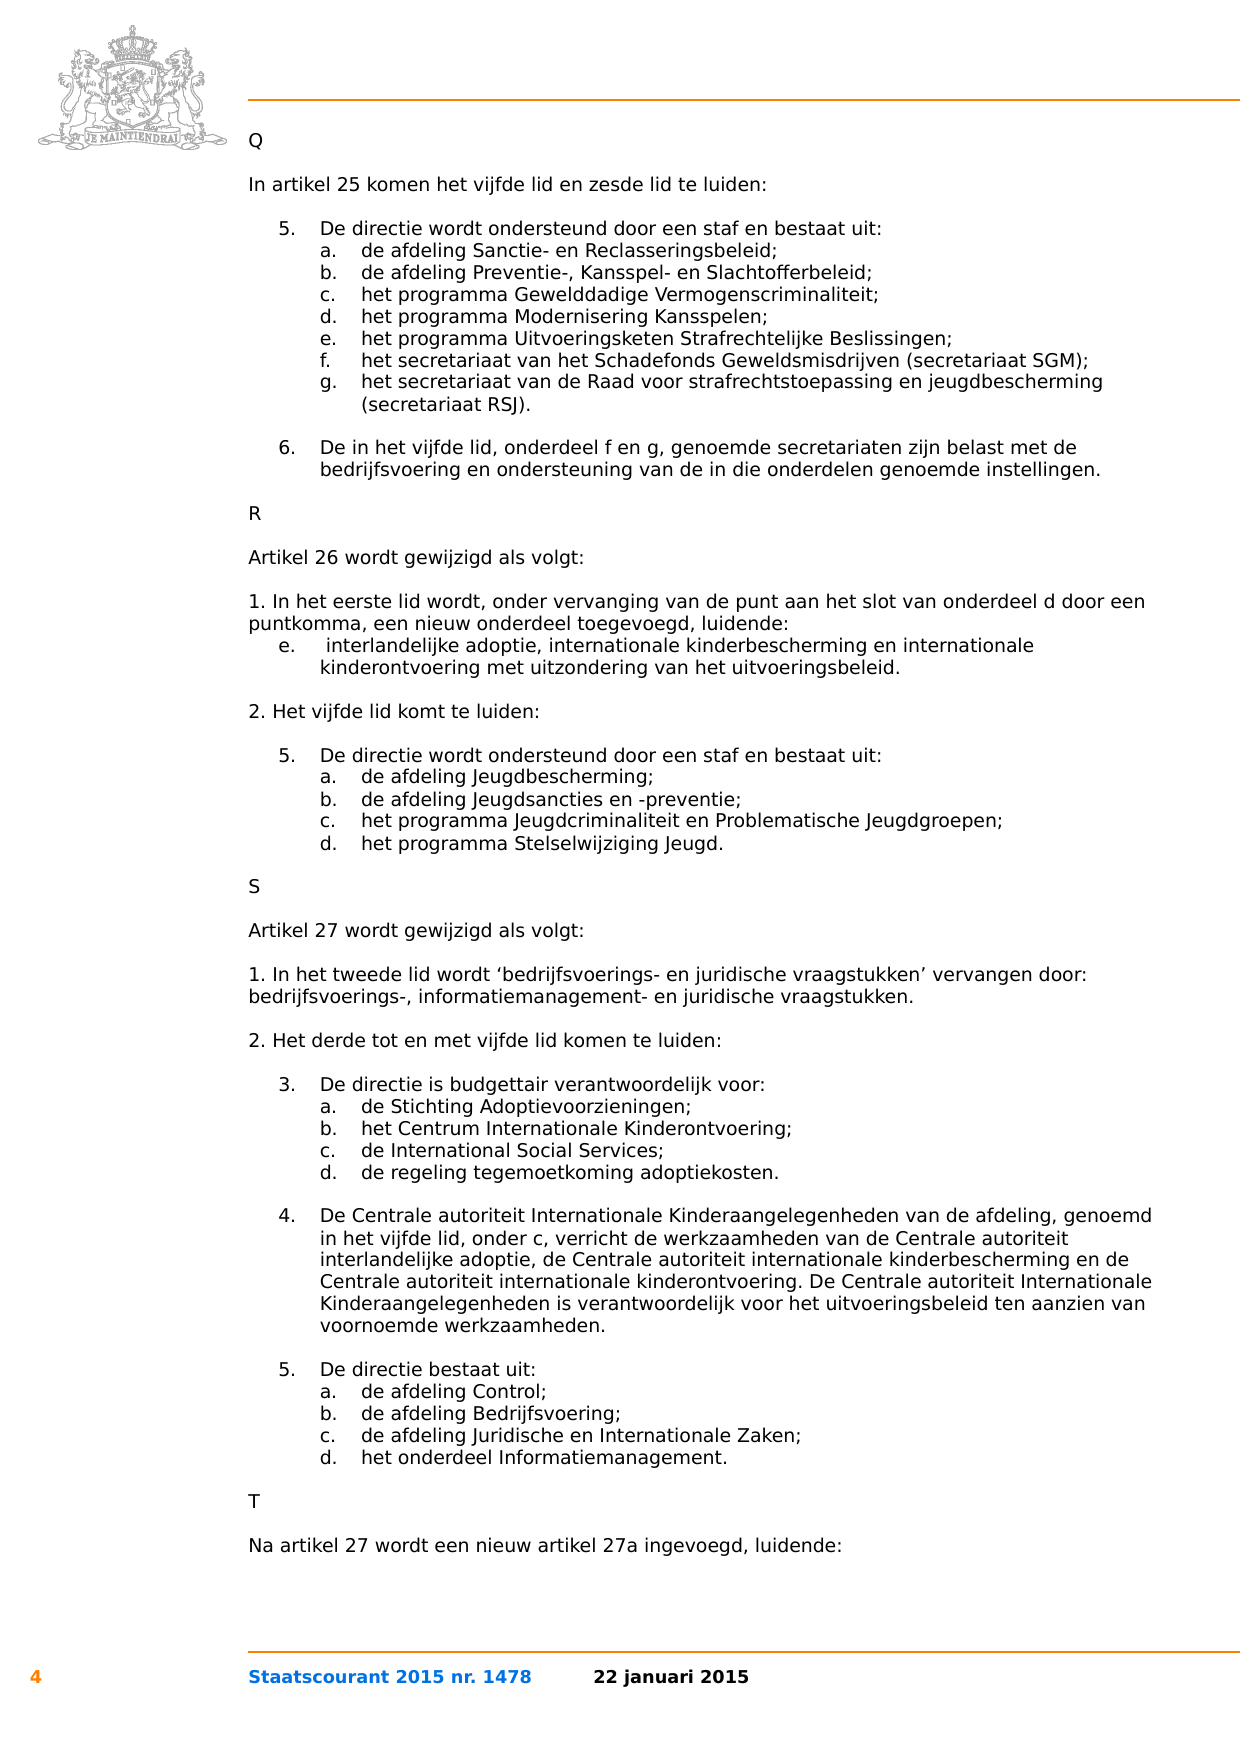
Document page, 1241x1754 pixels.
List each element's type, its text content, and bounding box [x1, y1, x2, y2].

text 4. De Centrale autoriteit Internationale Kinderaangelegenheden van de afdeling, genoemd in het vijfde lid, onder c, verricht de werkzaamheden van de Centrale autoriteit interlandelijke adoptie, de Centrale autoriteit internationale kinderbescherming en de Centrale autoriteit internationale kinderontvoering. De Centrale autoriteit Internationale Kinderaangelegenheden is verantwoordelijk voor het uitvoeringsbeleid ten aanzien van voornoemde werkzaamheden. [278, 1205, 1163, 1337]
text T [248, 1491, 1163, 1513]
text Q [248, 130, 1163, 152]
text Artikel 26 wordt gewijzigd als volgt: [248, 547, 1163, 569]
text d. het onderdeel Informatiemanagement. [319, 1447, 1163, 1469]
text b. het Centrum Internationale Kinderontvoering; [319, 1118, 1163, 1139]
text c. het programma Jeugdcriminaliteit en Problematische Jeugdgroepen; [319, 810, 1163, 832]
text 1. In het eerste lid wordt, onder vervanging van de punt aan het slot van onderdeel d door een puntkomma, een nieuw onderdeel toegevoegd, luidende: [248, 591, 1163, 635]
text c. het programma Gewelddadige Vermogenscriminaliteit; [319, 283, 1163, 306]
text 5. De directie bestaat uit: [278, 1359, 1163, 1381]
text R [248, 503, 1163, 525]
text a. de afdeling Control; [319, 1381, 1163, 1403]
text g. het secretariaat van de Raad voor strafrechtstoepassing en jeugdbescherming (secretariaat RSJ). [319, 371, 1163, 415]
text d. het programma Stelselwijziging Jeugd. [319, 832, 1163, 854]
text a. de Stichting Adoptievoorzieningen; [319, 1096, 1163, 1118]
text f. het secretariaat van het Schadefonds Geweldsmisdrijven (secretariaat SGM); [319, 349, 1163, 371]
text d. het programma Modernisering Kansspelen; [319, 306, 1163, 327]
text 6. De in het vijfde lid, onderdeel f en g, genoemde secretariaten zijn belast met de bedrijfsvoering en ondersteuning van de in die onderdelen genoemde instellingen. [278, 437, 1163, 481]
text In artikel 25 komen het vijfde lid en zesde lid te luiden: [248, 174, 1163, 196]
text d. de regeling tegemoetkoming adoptiekosten. [319, 1162, 1163, 1183]
text 2. Het derde tot en met vijfde lid komen te luiden: [248, 1030, 1163, 1052]
text b. de afdeling Jeugdsancties en -preventie; [319, 788, 1163, 810]
text Na artikel 27 wordt een nieuw artikel 27a ingevoegd, luidende: [248, 1535, 1163, 1557]
text c. de afdeling Juridische en Internationale Zaken; [319, 1425, 1163, 1447]
text 1. In het tweede lid wordt ‘bedrijfsvoerings- en juridische vraagstukken’ vervangen door: bedrijfsvoerings-, informatiemanagement- en juridische vraagstukken. [248, 964, 1163, 1008]
text S [248, 876, 1163, 898]
text 2. Het vijfde lid komt te luiden: [248, 701, 1163, 723]
text a. de afdeling Jeugdbescherming; [319, 766, 1163, 788]
text 3. De directie is budgettair verantwoordelijk voor: [278, 1074, 1163, 1096]
text Artikel 27 wordt gewijzigd als volgt: [248, 920, 1163, 942]
text a. de afdeling Sanctie- en Reclasseringsbeleid; [319, 239, 1163, 262]
text e. interlandelijke adoptie, internationale kinderbescherming en internationale kinderontvoering met uitzondering van het uitvoeringsbeleid. [278, 635, 1163, 679]
text b. de afdeling Preventie-, Kansspel- en Slachtofferbeleid; [319, 262, 1163, 283]
picture [38, 25, 227, 150]
text b. de afdeling Bedrijfsvoering; [319, 1403, 1163, 1425]
text 5. De directie wordt ondersteund door een staf en bestaat uit: [278, 218, 1163, 239]
text 5. De directie wordt ondersteund door een staf en bestaat uit: [278, 744, 1163, 766]
text c. de International Social Services; [319, 1139, 1163, 1162]
text e. het programma Uitvoeringsketen Strafrechtelijke Beslissingen; [319, 327, 1163, 349]
